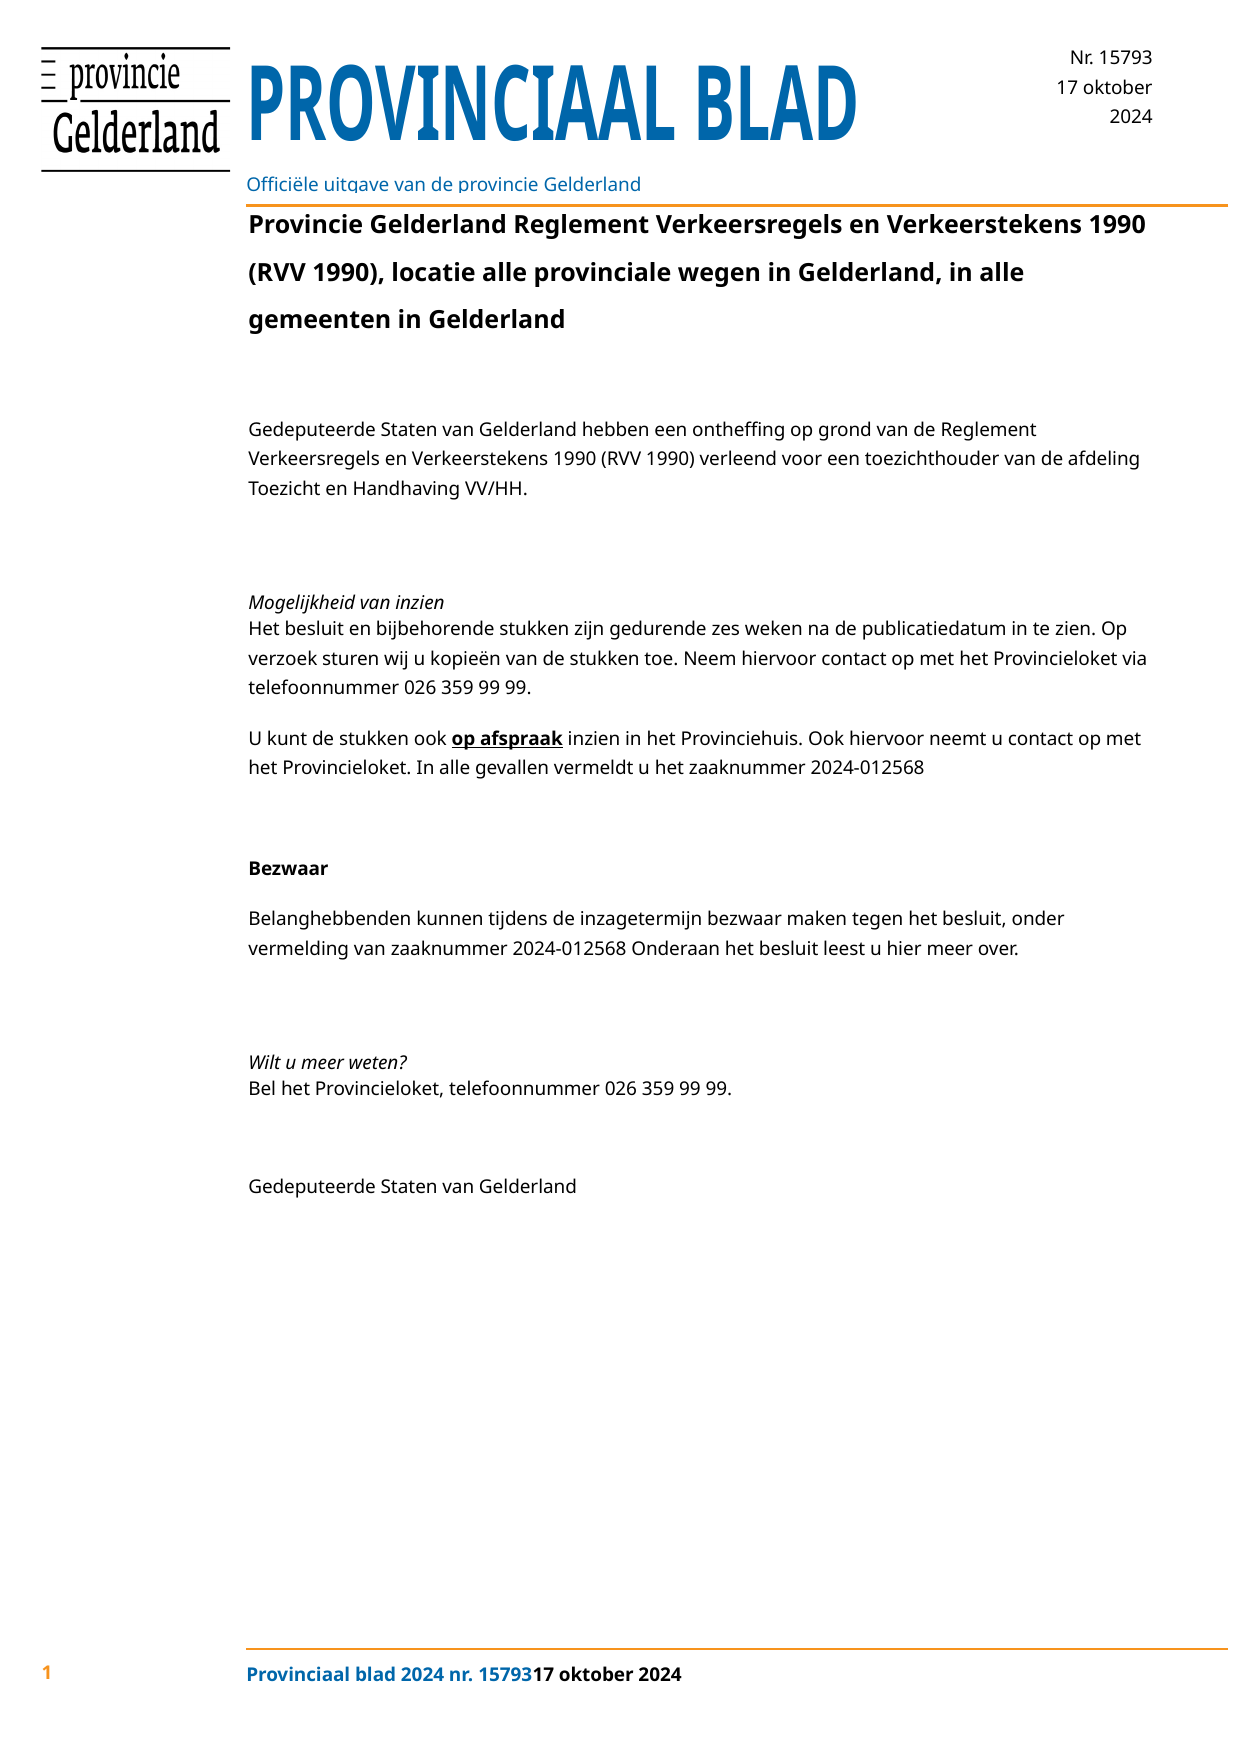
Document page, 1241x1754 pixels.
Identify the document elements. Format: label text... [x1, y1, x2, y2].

text Het besluit en bijbehorende stukken zijn gedurende zes weken na de publicatiedatum in te zien. Op verzoek sturen wij u kopieën van de stukken toe. Neem hiervoor contact op met het Provincieloket via telefoonnummer 026 359 99 99. [248, 615, 1152, 700]
text Bezwaar [248, 855, 1152, 881]
picture [41, 47, 231, 172]
text Gedeputeerde Staten van Gelderland hebben een ontheffing op grond van de Reglement Verkeersregels en Verkeerstekens 1990 (RVV 1990) verleend voor een toezichthouder van de afdeling Toezicht en Handhaving VV/HH. [248, 416, 1152, 501]
text Gedeputeerde Staten van Gelderland [248, 1173, 1152, 1199]
text U kunt de stukken ook op afspraak inzien in het Provinciehuis. Ook hiervoor neemt u contact op met het Provincieloket. In alle gevallen vermeldt u het zaaknummer 2024-012568 [248, 725, 1152, 780]
text Bel het Provincieloket, telefoonnummer 026 359 99 99. [248, 1075, 1152, 1101]
text Mogelijkheid van inzien [248, 589, 1152, 615]
text Wilt u meer weten? [248, 1049, 1152, 1075]
text Belanghebbenden kunnen tijdens de inzagetermijn bezwaar maken tegen het besluit, onder vermelding van zaaknummer 2024-012568 Onderaan het besluit leest u hier meer over. [248, 906, 1152, 961]
text Provincie Gelderland Reglement Verkeersregels en Verkeerstekens 1990 (RVV 1990), locatie alle provinciale wegen in Gelderland, in alle gemeenten in Gelderland [248, 207, 1152, 336]
